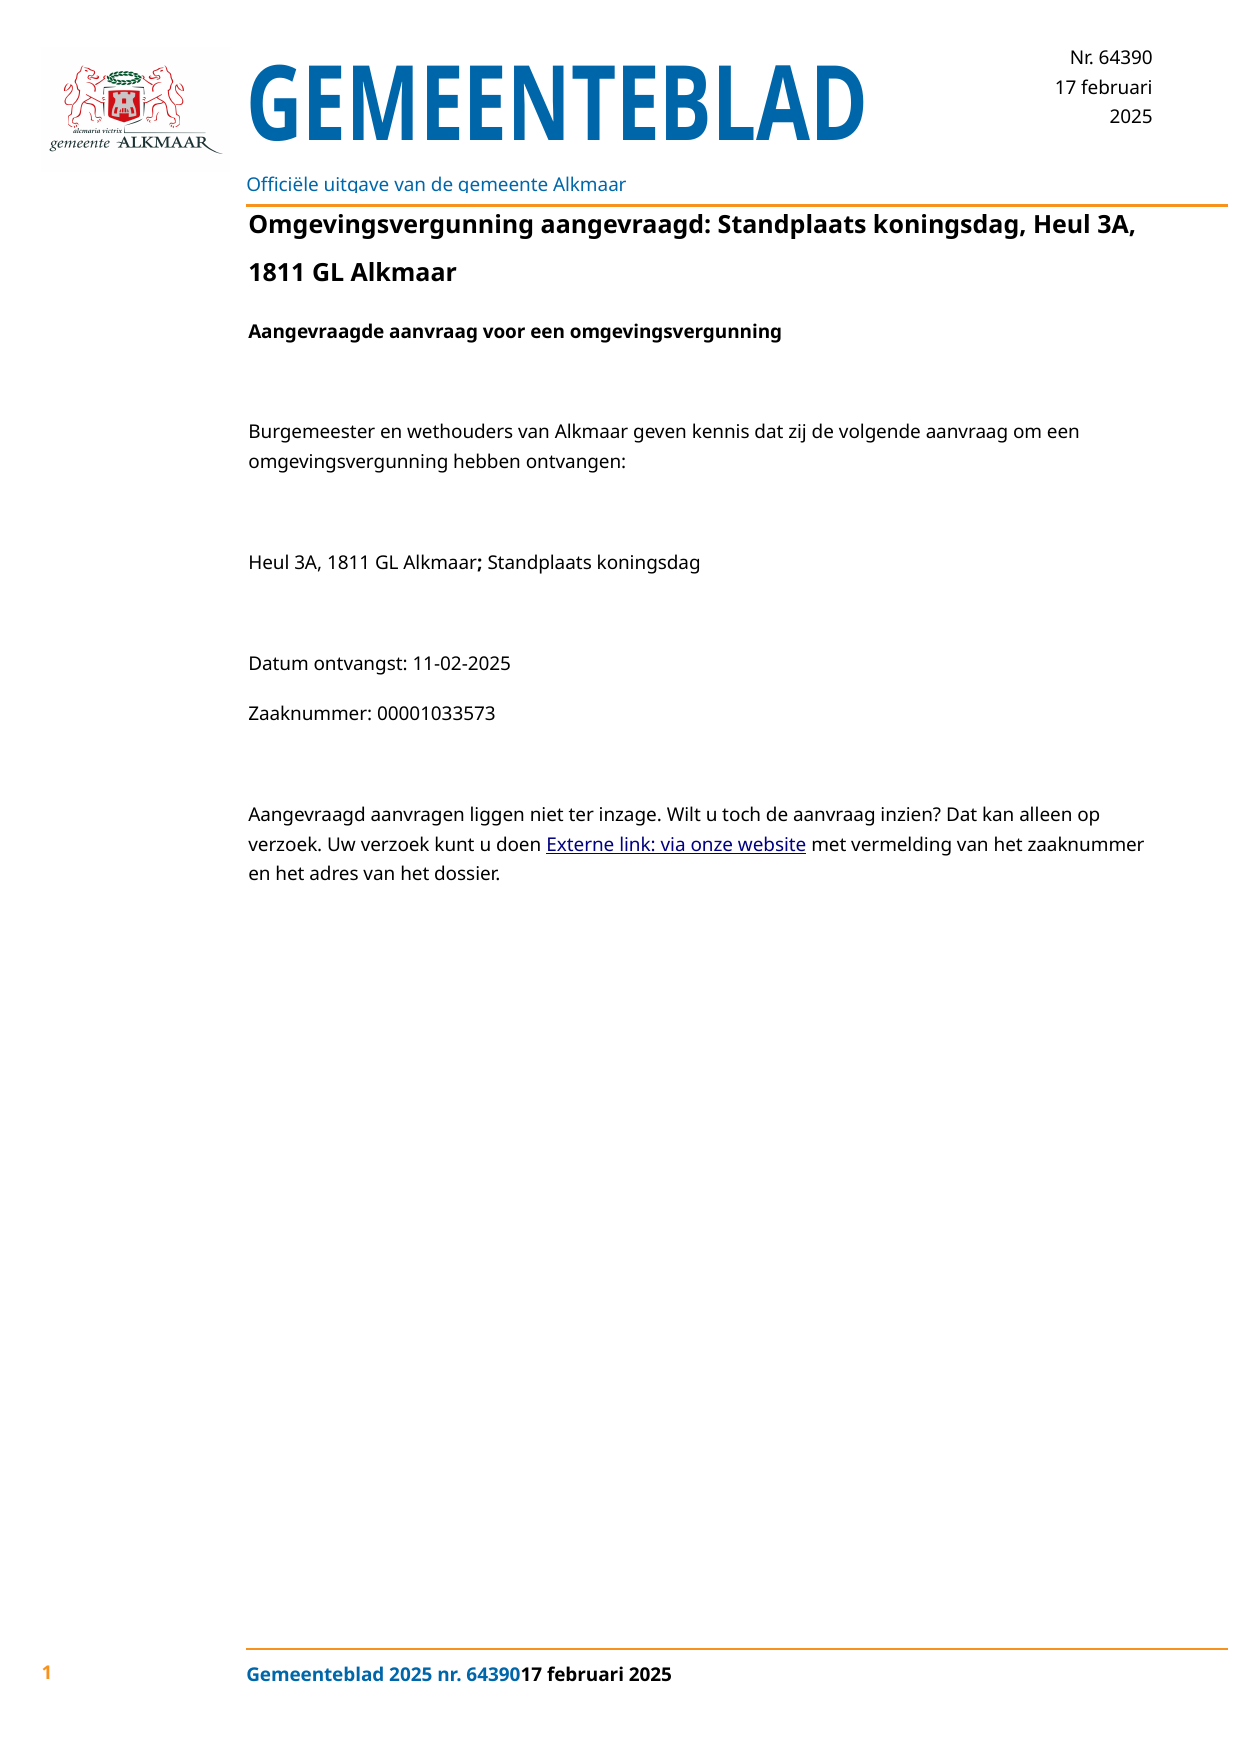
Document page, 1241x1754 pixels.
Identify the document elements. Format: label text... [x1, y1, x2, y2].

text Aangevraagd aanvragen liggen niet ter inzage. Wilt u toch de aanvraag inzien? Dat kan alleen op verzoek. Uw verzoek kunt u doen Externe link: via onze website met vermelding van het zaaknummer en het adres van het dossier. [248, 801, 1152, 886]
text Omgevingsvergunning aangevraagd: Standplaats koningsdag, Heul 3A, 1811 GL Alkmaar [248, 207, 1152, 288]
text Zaaknummer: 00001033573 [248, 700, 1152, 726]
text Datum ontvangst: 11-02-2025 [248, 650, 1152, 676]
picture [41, 47, 231, 172]
text Burgemeester en wethouders van Alkmaar geven kennis dat zij de volgende aanvraag om een omgevingsvergunning hebben ontvangen: [248, 419, 1152, 474]
text Heul 3A, 1811 GL Alkmaar; Standplaats koningsdag [248, 549, 1152, 575]
text Aangevraagde aanvraag voor een omgevingsvergunning [248, 318, 1152, 344]
